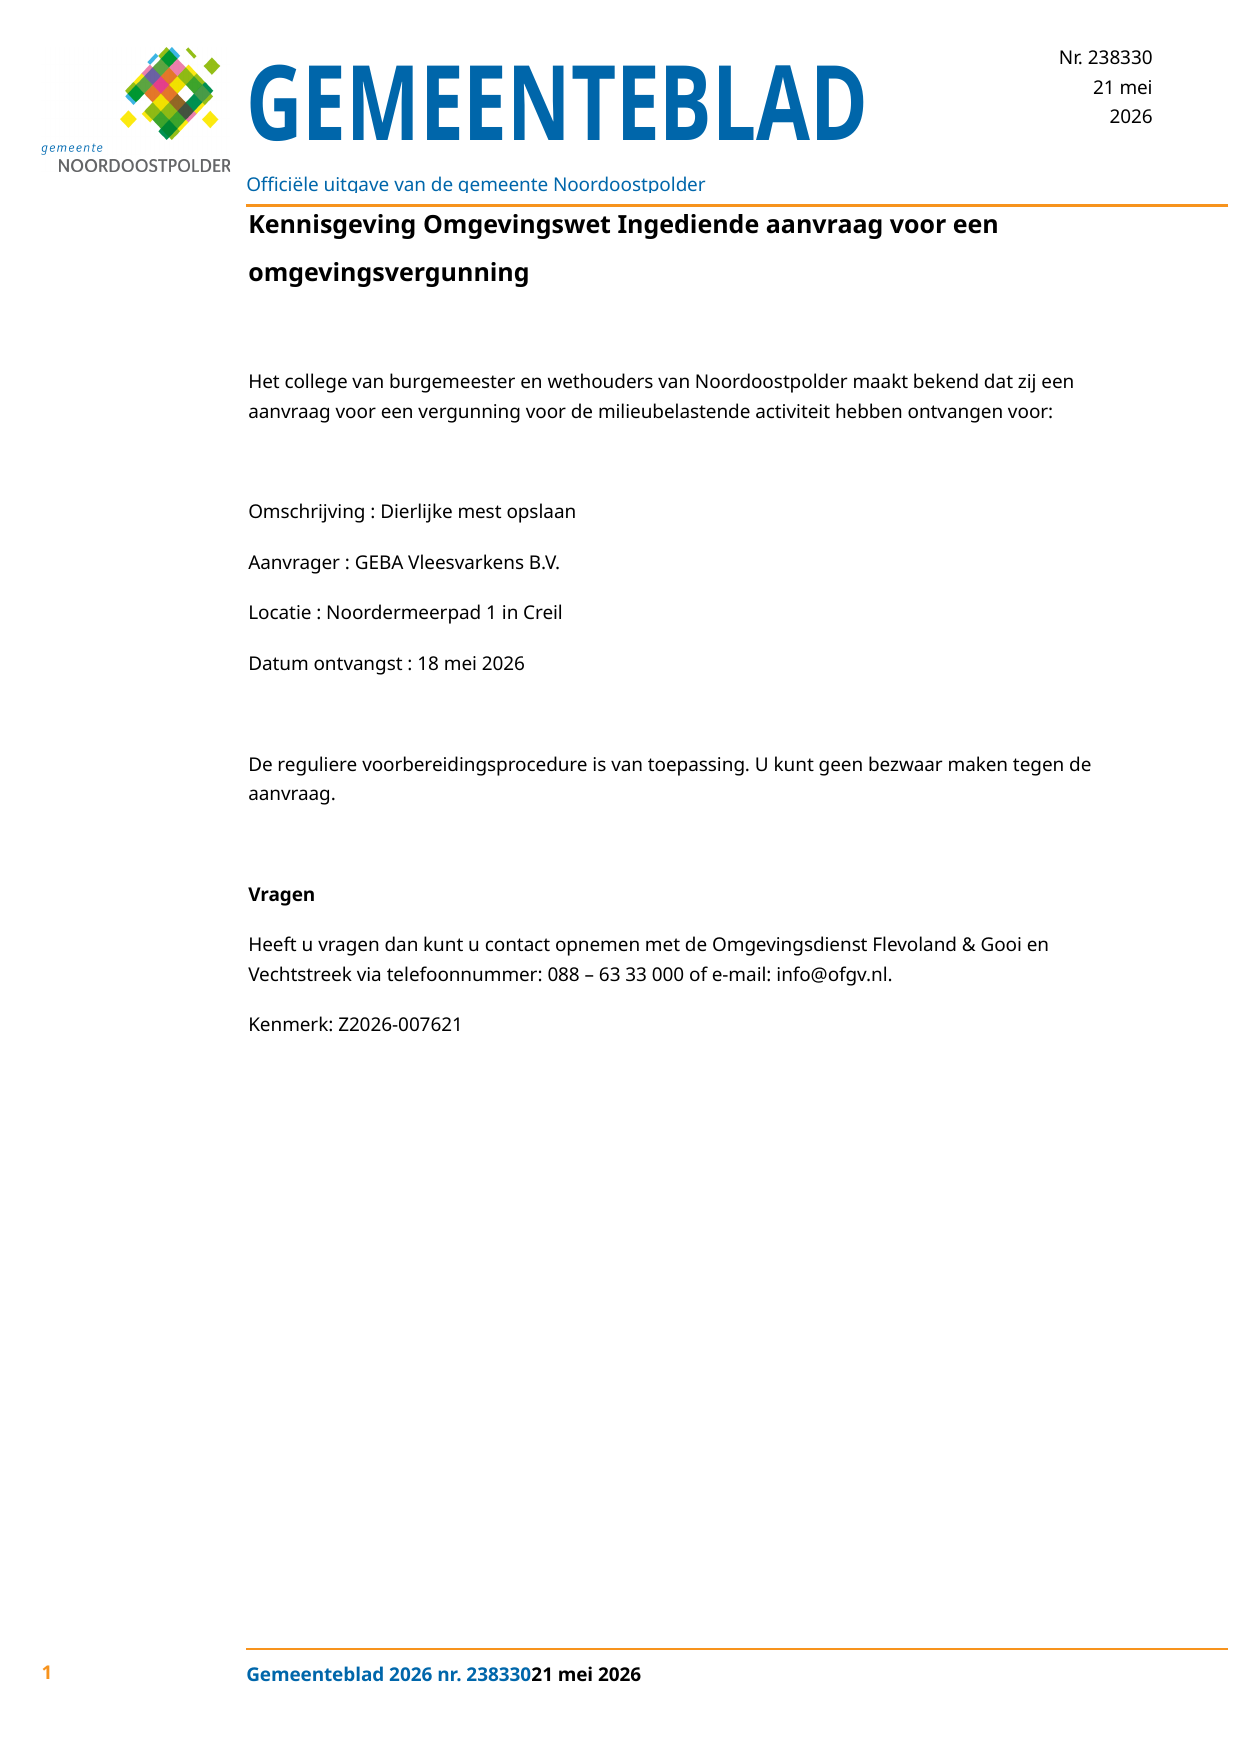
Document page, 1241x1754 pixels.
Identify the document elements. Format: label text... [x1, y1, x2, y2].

text De reguliere voorbereidingsprocedure is van toepassing. U kunt geen bezwaar maken tegen de aanvraag. [248, 751, 1152, 806]
picture [41, 47, 231, 172]
text Locatie : Noordermeerpad 1 in Creil [248, 599, 1152, 625]
text Vragen [248, 881, 1152, 907]
text Aanvrager : GEBA Vleesvarkens B.V. [248, 549, 1152, 575]
text Omschrijving : Dierlijke mest opslaan [248, 499, 1152, 524]
text Datum ontvangst : 18 mei 2026 [248, 650, 1152, 676]
text Kenmerk: Z2026-007621 [248, 1012, 1152, 1037]
text Het college van burgemeester en wethouders van Noordoostpolder maakt bekend dat zij een aanvraag voor een vergunning voor de milieubelastende activiteit hebben ontvangen voor: [248, 368, 1152, 424]
text Heeft u vragen dan kunt u contact opnemen met de Omgevingsdienst Flevoland & Gooi en Vechtstreek via telefoonnummer: 088 – 63 33 000 of e-mail: info@ofgv.nl. [248, 932, 1152, 987]
text Kennisgeving Omgevingswet Ingediende aanvraag voor een omgevingsvergunning [248, 207, 1152, 288]
